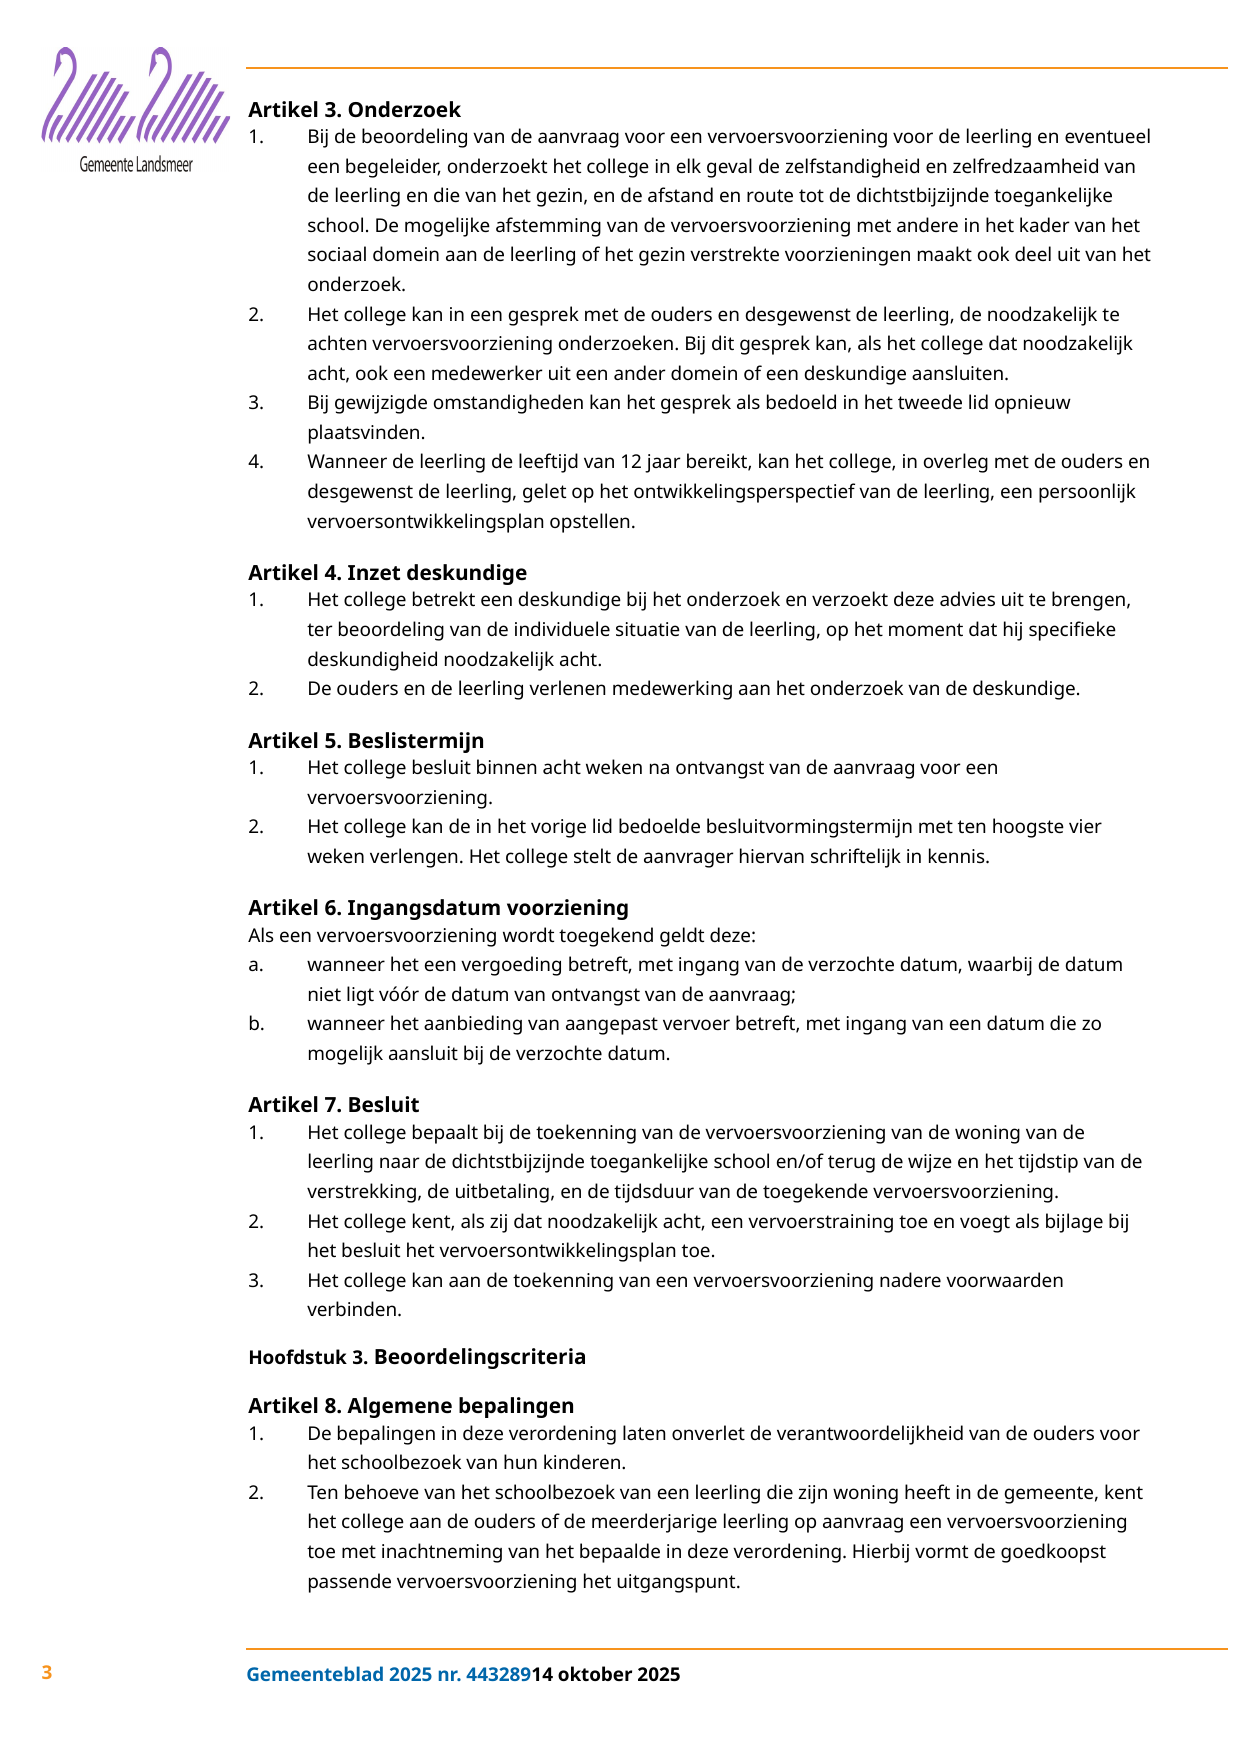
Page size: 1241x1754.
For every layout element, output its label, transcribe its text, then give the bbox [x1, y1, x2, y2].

list Ten behoeve van het schoolbezoek van een leerling die zijn woning heeft in de gemeente, kent het college aan de ouders of de meerderjarige leerling op aanvraag een vervoersvoorziening toe met inachtneming van het bepaalde in deze verordening. Hierbij vormt de goedkoopst passende vervoersvoorziening het uitgangspunt. [248, 1479, 1152, 1593]
list De bepalingen in deze verordening laten onverlet de verantwoordelijkheid van de ouders voor het schoolbezoek van hun kinderen. [248, 1420, 1152, 1475]
text Artikel 8. Algemene bepalingen [248, 1391, 1152, 1420]
list wanneer het een vergoeding betreft, met ingang van de verzochte datum, waarbij de datum niet ligt vóór de datum van ontvangst van de aanvraag; [248, 951, 1152, 1007]
list Bij de beoordeling van de aanvraag voor een vervoersvoorziening voor de leerling en eventueel een begeleider, onderzoekt het college in elk geval de zelfstandigheid en zelfredzaamheid van de leerling en die van het gezin, en de afstand en route tot de dichtstbijzijnde toegankelijke school. De mogelijke afstemming van de vervoersvoorziening met andere in het kader van het sociaal domein aan de leerling of het gezin verstrekte voorzieningen maakt ook deel uit van het onderzoek. [248, 123, 1152, 297]
text Artikel 7. Besluit [248, 1091, 1152, 1119]
list Het college kan in een gesprek met de ouders en desgewenst de leerling, de noodzakelijk te achten vervoersvoorziening onderzoeken. Bij dit gesprek kan, als het college dat noodzakelijk acht, ook een medewerker uit een ander domein of een deskundige aansluiten. [248, 301, 1152, 386]
text Artikel 4. Inzet deskundige [248, 558, 1152, 587]
list wanneer het aanbieding van aangepast vervoer betreft, met ingang van een datum die zo mogelijk aansluit bij de verzochte datum. [248, 1011, 1152, 1066]
list Het college kent, als zij dat noodzakelijk acht, een vervoerstraining toe en voegt als bijlage bij het besluit het vervoersontwikkelingsplan toe. [248, 1208, 1152, 1263]
list Bij gewijzigde omstandigheden kan het gesprek als bedoeld in het tweede lid opnieuw plaatsvinden. [248, 389, 1152, 445]
text Hoofdstuk 3. Beoordelingscriteria [248, 1342, 1152, 1371]
list Wanneer de leerling de leeftijd van 12 jaar bereikt, kan het college, in overleg met de ouders en desgewenst de leerling, gelet op het ontwikkelingsperspectief van de leerling, een persoonlijk vervoersontwikkelingsplan opstellen. [248, 449, 1152, 533]
list Het college besluit binnen acht weken na ontvangst van de aanvraag voor een vervoersvoorziening. [248, 754, 1152, 809]
list Het college bepaalt bij de toekenning van de vervoersvoorziening van de woning van de leerling naar de dichtstbijzijnde toegankelijke school en/of terug de wijze en het tijdstip van de verstrekking, de uitbetaling, en de tijdsduur van de toegekende vervoersvoorziening. [248, 1119, 1152, 1204]
text Als een vervoersvoorziening wordt toegekend geldt deze: [248, 922, 1152, 948]
text Artikel 5. Beslistermijn [248, 726, 1152, 754]
list Het college betrekt een deskundige bij het onderzoek en verzoekt deze advies uit te brengen, ter beoordeling van de individuele situatie van de leerling, op het moment dat hij specifieke deskundigheid noodzakelijk acht. [248, 587, 1152, 672]
list De ouders en de leerling verlenen medewerking aan het onderzoek van de deskundige. [248, 675, 1152, 701]
text Artikel 3. Onderzoek [248, 95, 1152, 123]
picture [41, 47, 231, 172]
text Artikel 6. Ingangsdatum voorziening [248, 893, 1152, 922]
list Het college kan de in het vorige lid bedoelde besluitvormingstermijn met ten hoogste vier weken verlengen. Het college stelt de aanvrager hiervan schriftelijk in kennis. [248, 813, 1152, 869]
list Het college kan aan de toekenning van een vervoersvoorziening nadere voorwaarden verbinden. [248, 1267, 1152, 1322]
